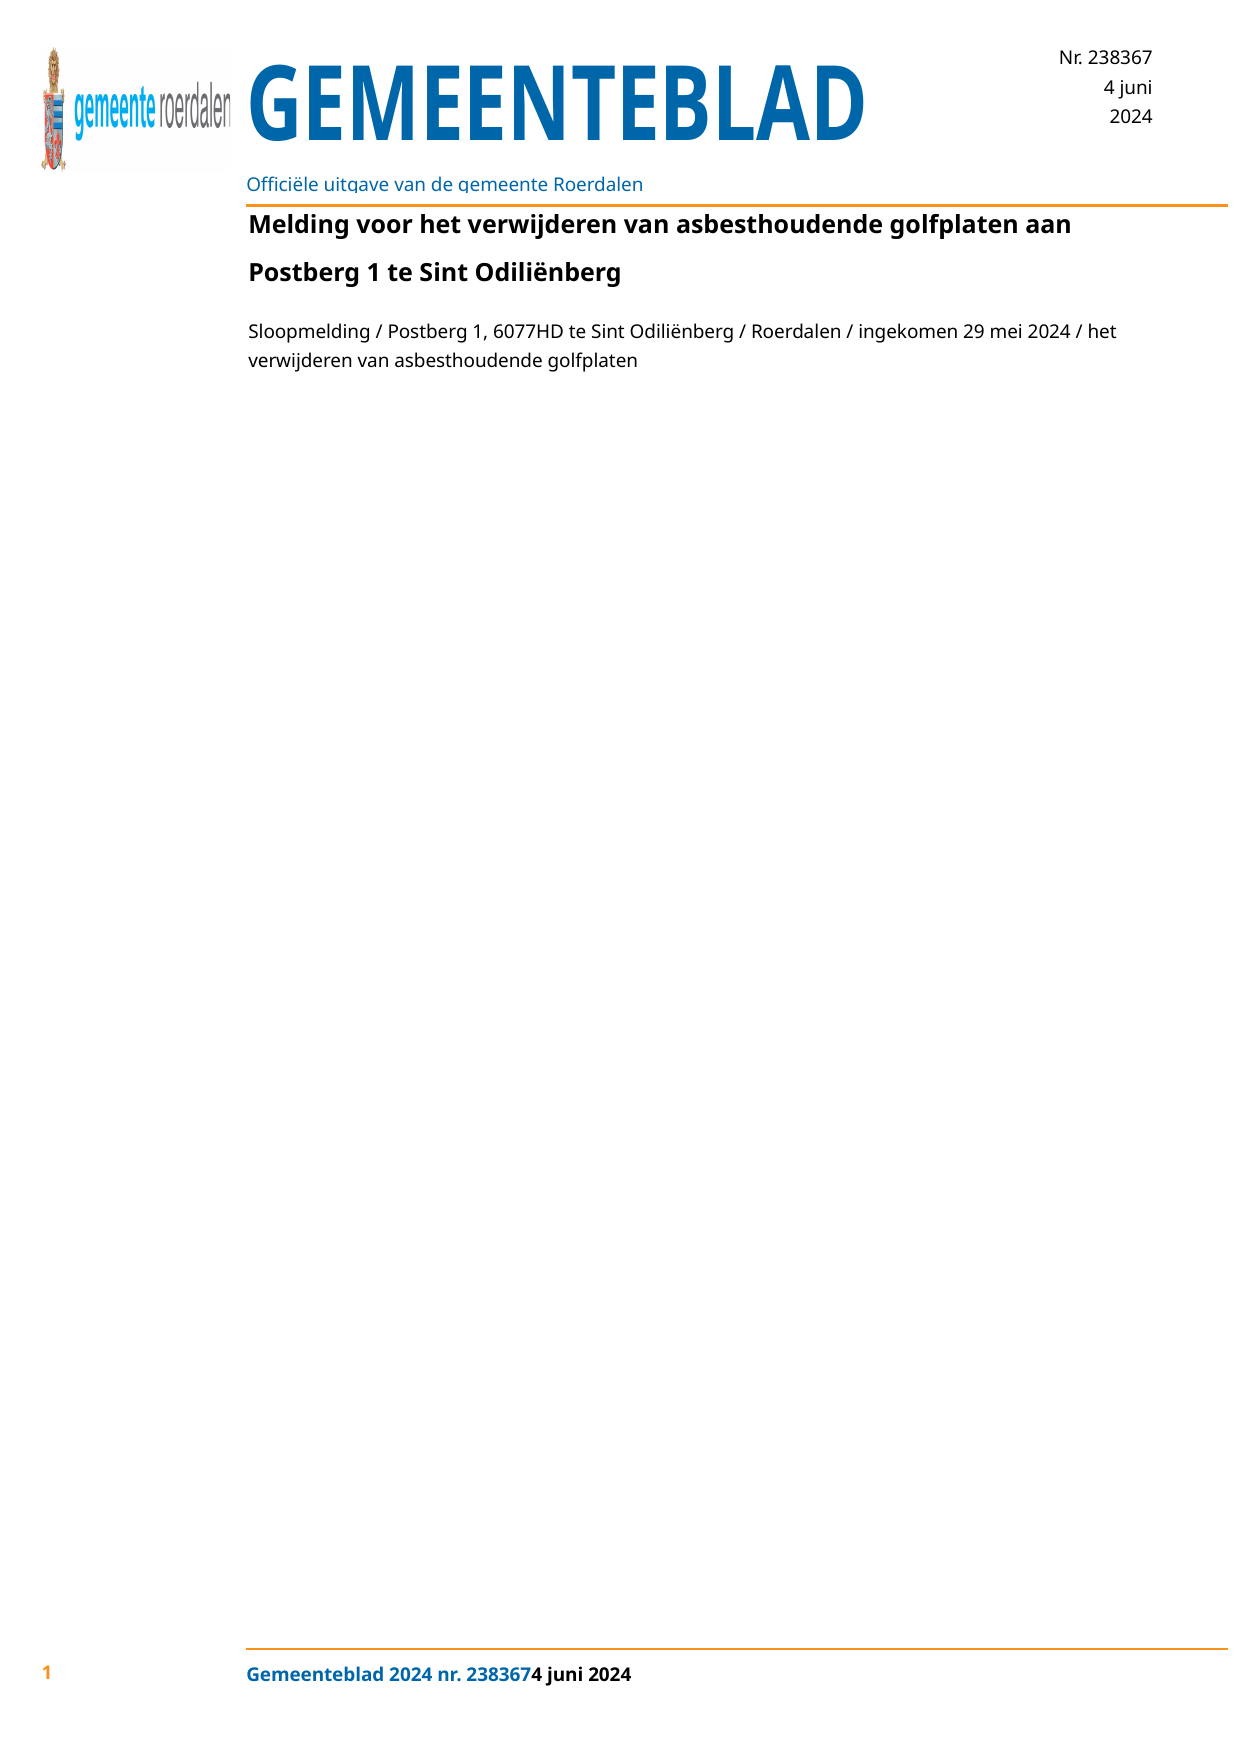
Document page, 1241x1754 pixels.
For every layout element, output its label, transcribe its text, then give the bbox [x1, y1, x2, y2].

text Sloopmelding / Postberg 1, 6077HD te Sint Odiliënberg / Roerdalen / ingekomen 29 mei 2024 / het verwijderen van asbesthoudende golfplaten [248, 318, 1152, 373]
text Melding voor het verwijderen van asbesthoudende golfplaten aan Postberg 1 te Sint Odiliënberg [248, 207, 1152, 288]
picture [41, 47, 231, 172]
